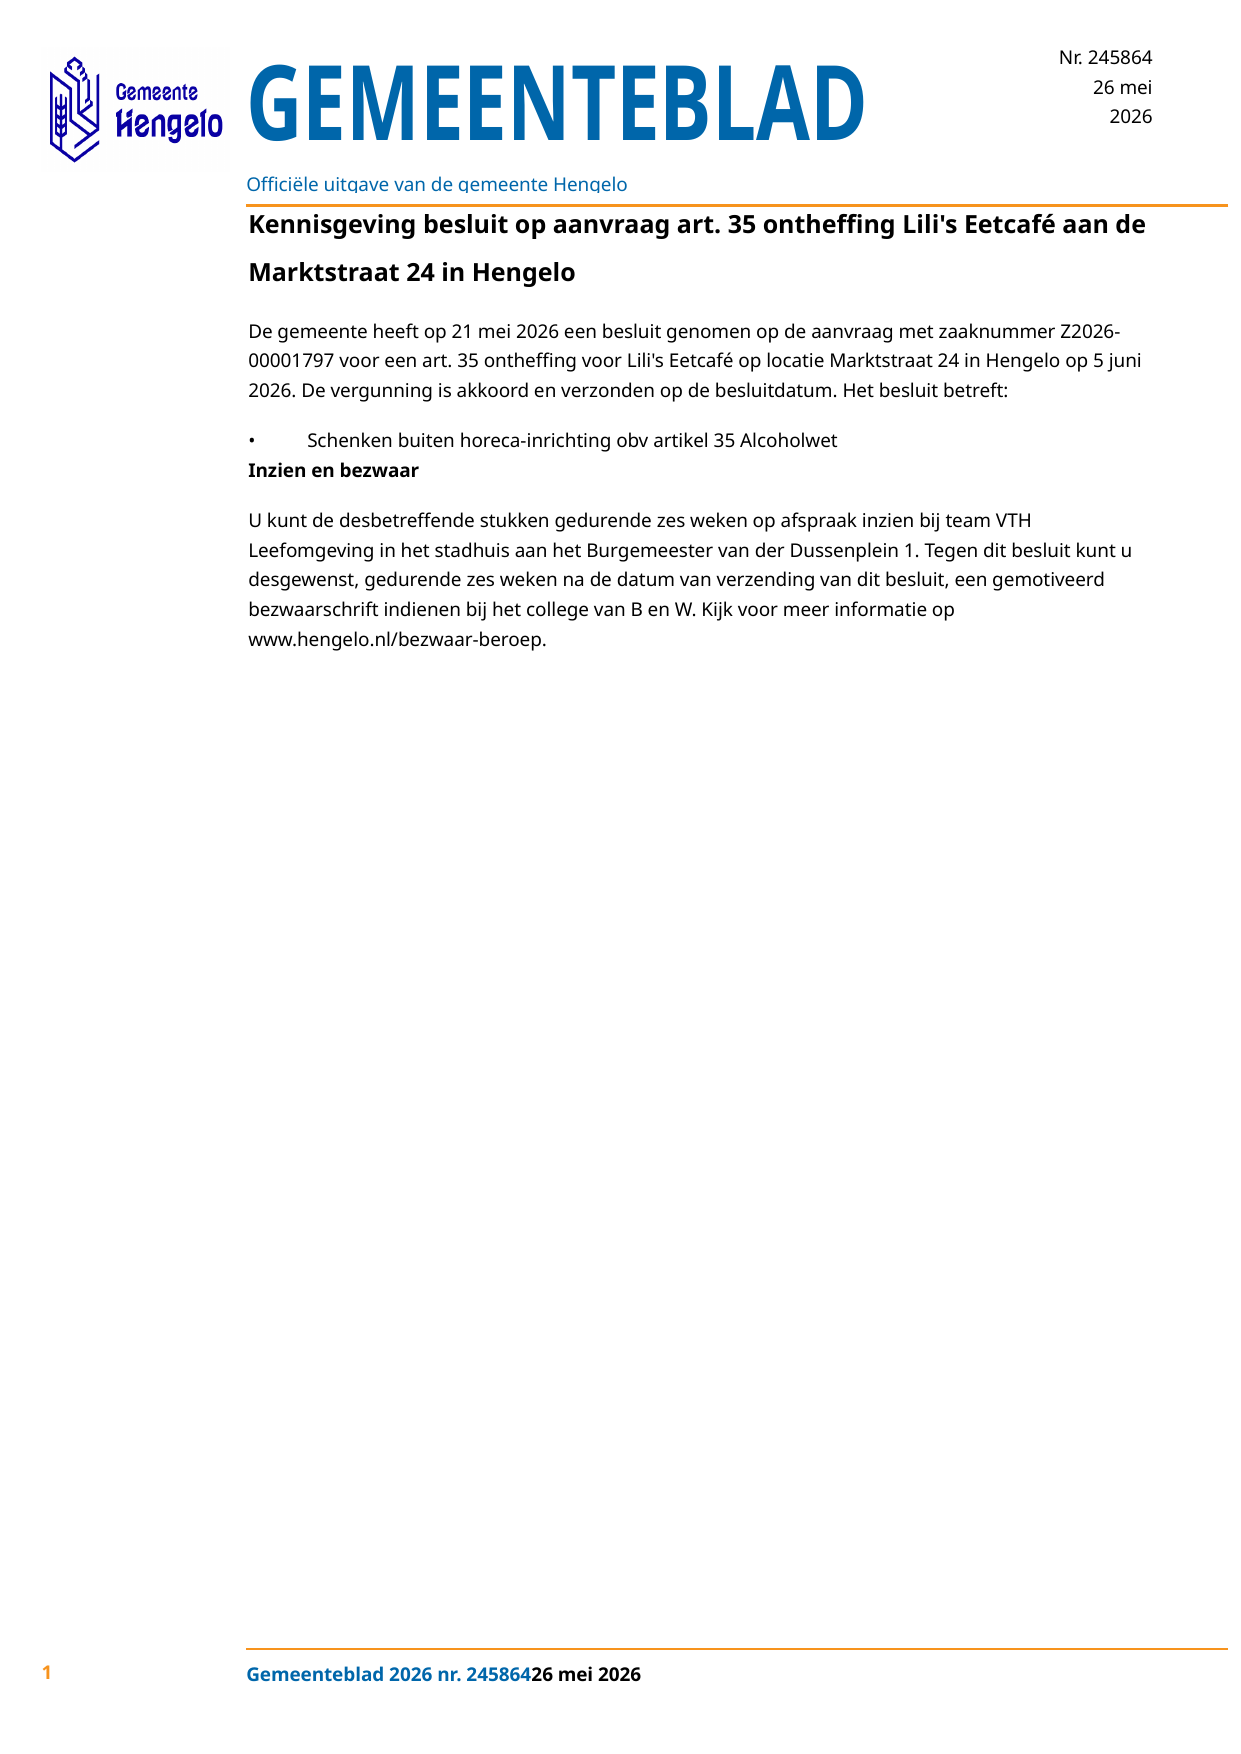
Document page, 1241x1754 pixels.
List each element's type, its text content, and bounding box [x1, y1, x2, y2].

text Kennisgeving besluit op aanvraag art. 35 ontheffing Lili's Eetcafé aan de Marktstraat 24 in Hengelo [248, 207, 1152, 288]
text Inzien en bezwaar [248, 457, 1152, 483]
text U kunt de desbetreffende stukken gedurende zes weken op afspraak inzien bij team VTH Leefomgeving in het stadhuis aan het Burgemeester van der Dussenplein 1. Tegen dit besluit kunt u desgewenst, gedurende zes weken na de datum van verzending van dit besluit, een gemotiveerd bezwaarschrift indienen bij het college van B en W. Kijk voor meer informatie op www.hengelo.nl/bezwaar-beroep. [248, 507, 1152, 652]
text De gemeente heeft op 21 mei 2026 een besluit genomen op de aanvraag met zaaknummer Z2026-00001797 voor een art. 35 ontheffing voor Lili's Eetcafé op locatie Marktstraat 24 in Hengelo op 5 juni 2026. De vergunning is akkoord en verzonden op de besluitdatum. Het besluit betreft: [248, 318, 1152, 403]
list Schenken buiten horeca-inrichting obv artikel 35 Alcoholwet [248, 427, 1152, 453]
picture [41, 47, 231, 172]
